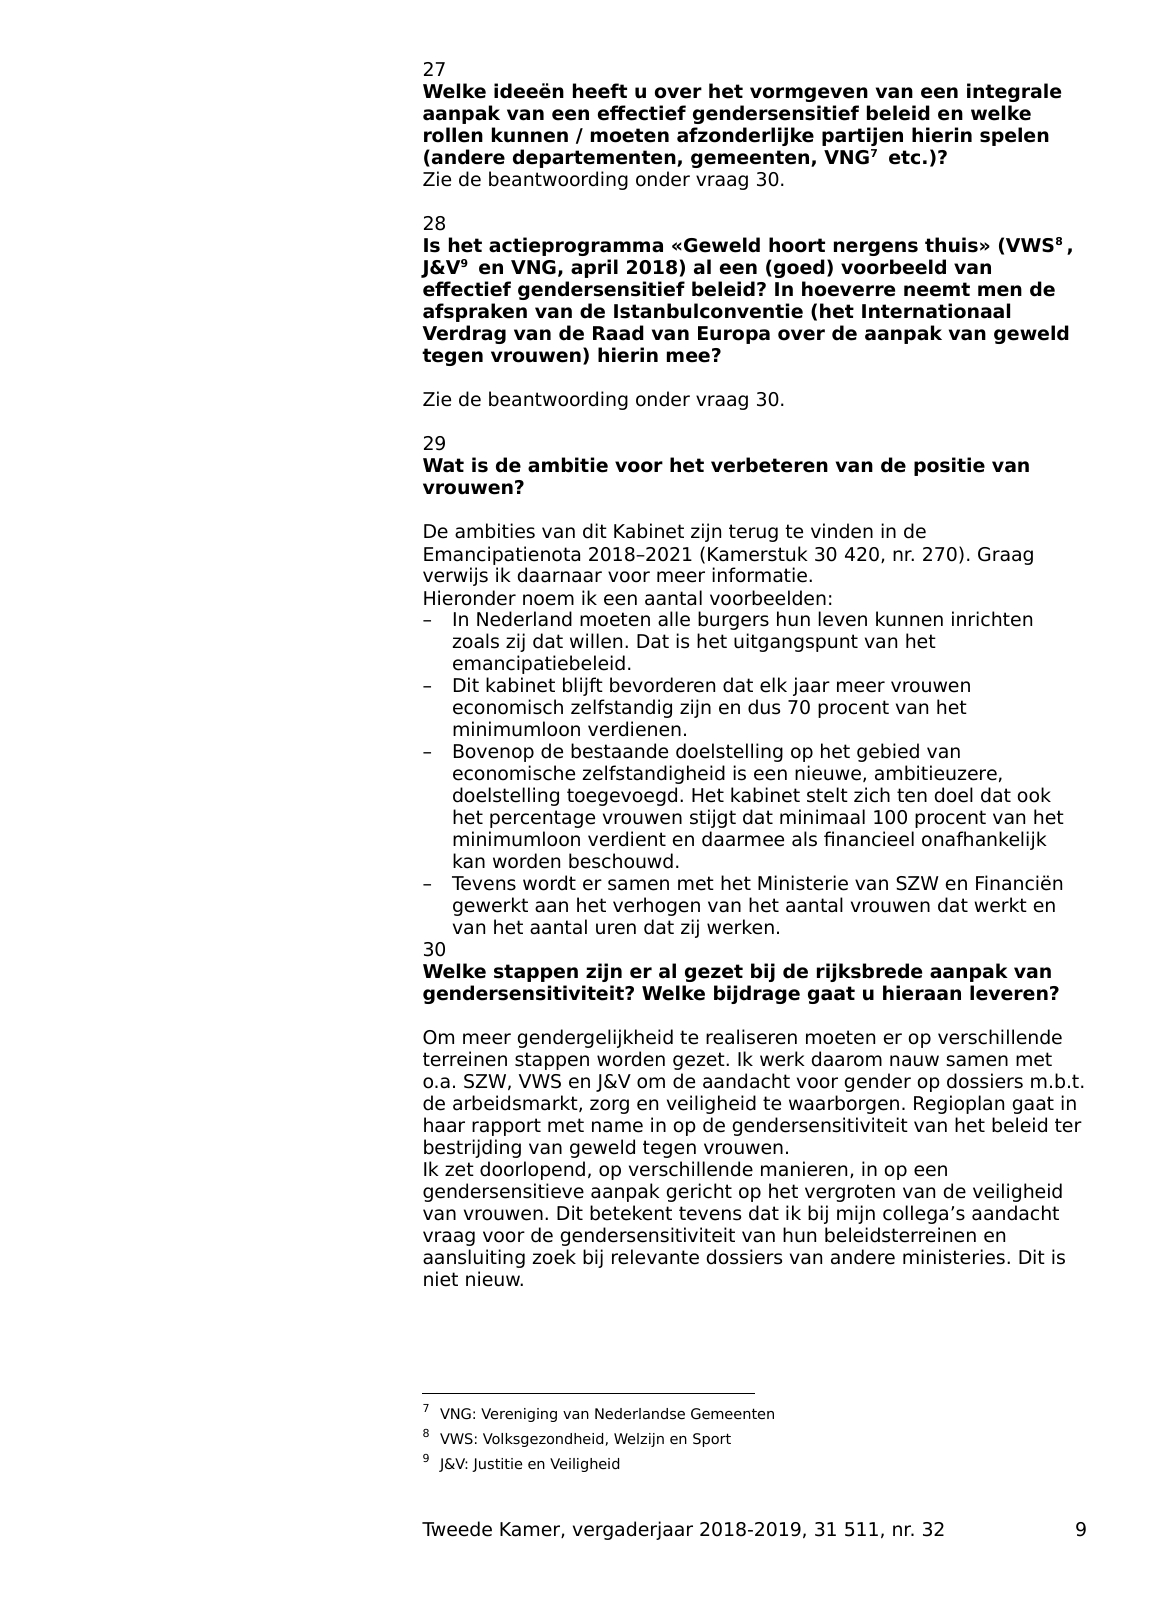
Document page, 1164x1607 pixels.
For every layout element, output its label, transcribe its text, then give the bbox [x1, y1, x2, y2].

text Om meer gendergelijkheid te realiseren moeten er op verschillende terreinen stappen worden gezet. Ik werk daarom nauw samen met o.a. SZW, VWS en J&V om de aandacht voor gender op dossiers m.b.t. de arbeidsmarkt, zorg en veiligheid te waarborgen. Regioplan gaat in haar rapport met name in op de gendersensitiviteit van het beleid ter bestrijding van geweld tegen vrouwen. [422, 1027, 1087, 1159]
text Zie de beantwoording onder vraag 30. [422, 389, 1087, 411]
text 30 [422, 939, 1087, 961]
text VNG: Vereniging van Nederlandse Gemeenten [422, 1402, 1087, 1424]
text 29 [422, 433, 1087, 455]
text – In Nederland moeten alle burgers hun leven kunnen inrichten zoals zij dat willen. Dat is het uitgangspunt van het emancipatiebeleid. [422, 609, 1087, 675]
text VWS: Volksgezondheid, Welzijn en Sport [422, 1427, 1087, 1449]
text Is het actieprogramma «Geweld hoort nergens thuis» (VWS, J&V en VNG, april 2018) al een (goed) voorbeeld van effectief gendersensitief beleid? In hoeverre neemt men de afspraken van de Istanbulconventie (het Internationaal Verdrag van de Raad van Europa over de aanpak van geweld tegen vrouwen) hierin mee? [422, 235, 1087, 367]
text J&V: Justitie en Veiligheid [422, 1452, 1087, 1474]
text Ik zet doorlopend, op verschillende manieren, in op een gendersensitieve aanpak gericht op het vergroten van de veiligheid van vrouwen. Dit betekent tevens dat ik bij mijn collega’s aandacht vraag voor de gendersensitiviteit van hun beleidsterreinen en aansluiting zoek bij relevante dossiers van andere ministeries. Dit is niet nieuw. [422, 1159, 1087, 1291]
text Hieronder noem ik een aantal voorbeelden: [422, 587, 1087, 609]
text – Tevens wordt er samen met het Ministerie van SZW en Financiën gewerkt aan het verhogen van het aantal vrouwen dat werkt en van het aantal uren dat zij werken. [422, 873, 1087, 939]
text – Dit kabinet blijft bevorderen dat elk jaar meer vrouwen economisch zelfstandig zijn en dus 70 procent van het minimumloon verdienen. [422, 675, 1087, 741]
text – Bovenop de bestaande doelstelling op het gebied van economische zelfstandigheid is een nieuwe, ambitieuzere, doelstelling toegevoegd. Het kabinet stelt zich ten doel dat ook het percentage vrouwen stijgt dat minimaal 100 procent van het minimumloon verdient en daarmee als financieel onafhankelijk kan worden beschouwd. [422, 741, 1087, 873]
text Welke ideeën heeft u over het vormgeven van een integrale aanpak van een effectief gendersensitief beleid en welke rollen kunnen / moeten afzonderlijke partijen hierin spelen (andere departementen, gemeenten, VNG etc.)? [422, 81, 1087, 169]
text 27 [422, 59, 1087, 81]
text Welke stappen zijn er al gezet bij de rijksbrede aanpak van gendersensitiviteit? Welke bijdrage gaat u hieraan leveren? [422, 961, 1087, 1005]
text De ambities van dit Kabinet zijn terug te vinden in de Emancipatienota 2018–2021 (Kamerstuk 30 420, nr. 270). Graag verwijs ik daarnaar voor meer informatie. [422, 521, 1087, 587]
text Zie de beantwoording onder vraag 30. [422, 169, 1087, 191]
text 28 [422, 213, 1087, 235]
text Wat is de ambitie voor het verbeteren van de positie van vrouwen? [422, 455, 1087, 499]
